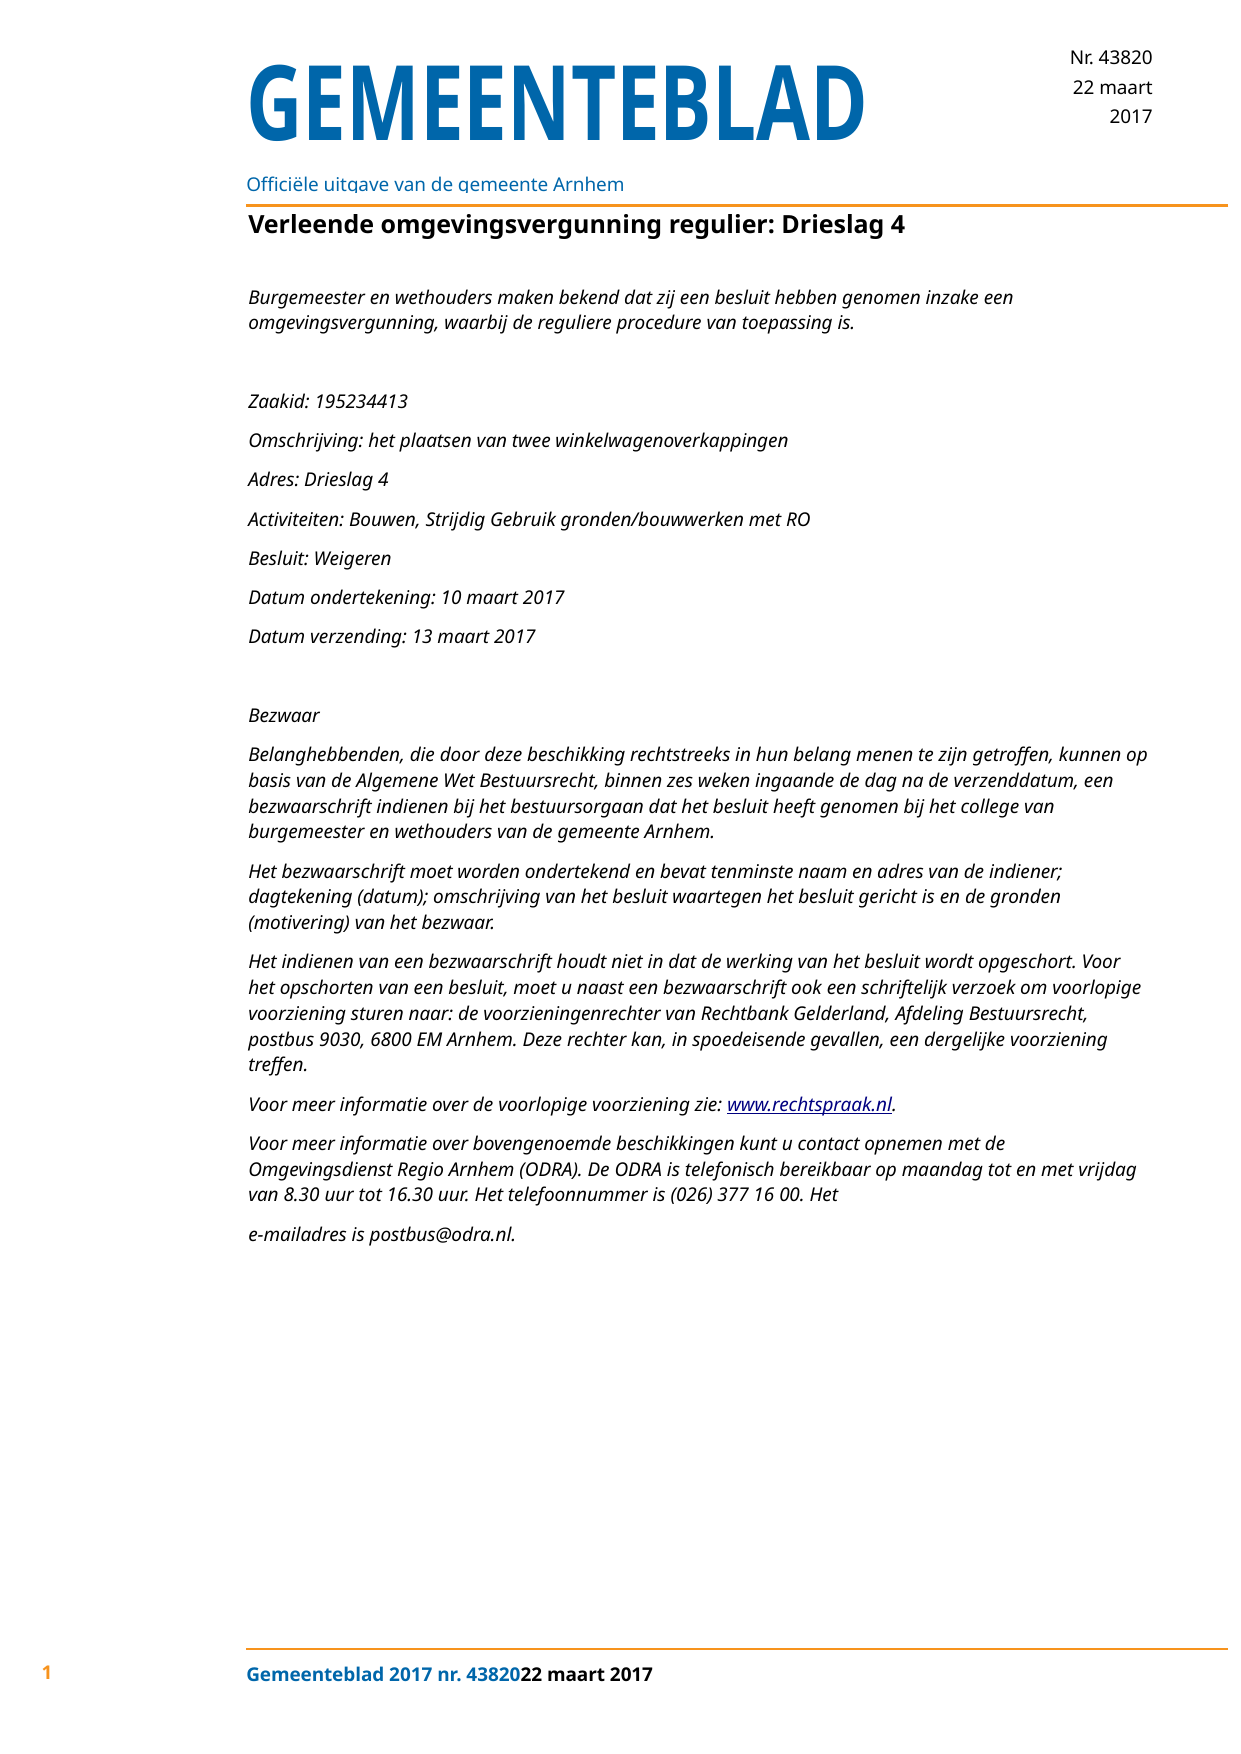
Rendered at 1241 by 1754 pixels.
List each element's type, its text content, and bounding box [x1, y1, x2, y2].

text Voor meer informatie over bovengenoemde beschikkingen kunt u contact opnemen met de Omgevingsdienst Regio Arnhem (ODRA). De ODRA is telefonisch bereikbaar op maandag tot en met vrijdag van 8.30 uur tot 16.30 uur. Het telefoonnummer is (026) 377 16 00. Het [248, 1130, 1152, 1207]
text Voor meer informatie over de voorlopige voorziening zie: www.rechtspraak.nl. [248, 1091, 1152, 1117]
text Besluit: Weigeren [248, 545, 1152, 571]
text Datum ondertekening: 10 maart 2017 [248, 584, 1152, 610]
picture [41, 47, 231, 172]
text Activiteiten: Bouwen, Strijdig Gebruik gronden/bouwwerken met RO [248, 506, 1152, 532]
text Bezwaar [248, 702, 1152, 728]
text Datum verzending: 13 maart 2017 [248, 624, 1152, 649]
text Belanghebbenden, die door deze beschikking rechtstreeks in hun belang menen te zijn getroffen, kunnen op basis van de Algemene Wet Bestuursrecht, binnen zes weken ingaande de dag na de verzenddatum, een bezwaarschrift indienen bij het bestuursorgaan dat het besluit heeft genomen bij het college van burgemeester en wethouders van de gemeente Arnhem. [248, 742, 1152, 844]
text Het indienen van een bezwaarschrift houdt niet in dat de werking van het besluit wordt opgeschort. Voor het opschorten van een besluit, moet u naast een bezwaarschrift ook een schriftelijk verzoek om voorlopige voorziening sturen naar: de voorzieningenrechter van Rechtbank Gelderland, Afdeling Bestuursrecht, postbus 9030, 6800 EM Arnhem. Deze rechter kan, in spoedeisende gevallen, een dergelijke voorziening treffen. [248, 949, 1152, 1077]
text e-mailadres is postbus@odra.nl. [248, 1221, 1152, 1247]
text Omschrijving: het plaatsen van twee winkelwagenoverkappingen [248, 427, 1152, 453]
text Zaakid: 195234413 [248, 388, 1152, 414]
text Het bezwaarschrift moet worden ondertekend en bevat tenminste naam en adres van de indiener; dagtekening (datum); omschrijving van het besluit waartegen het besluit gericht is en de gronden (motivering) van het bezwaar. [248, 858, 1152, 935]
text Burgemeester en wethouders maken bekend dat zij een besluit hebben genomen inzake een omgevingsvergunning, waarbij de reguliere procedure van toepassing is. [248, 284, 1152, 335]
text Verleende omgevingsvergunning regulier: Drieslag 4 [248, 207, 1152, 241]
text Adres: Drieslag 4 [248, 467, 1152, 492]
